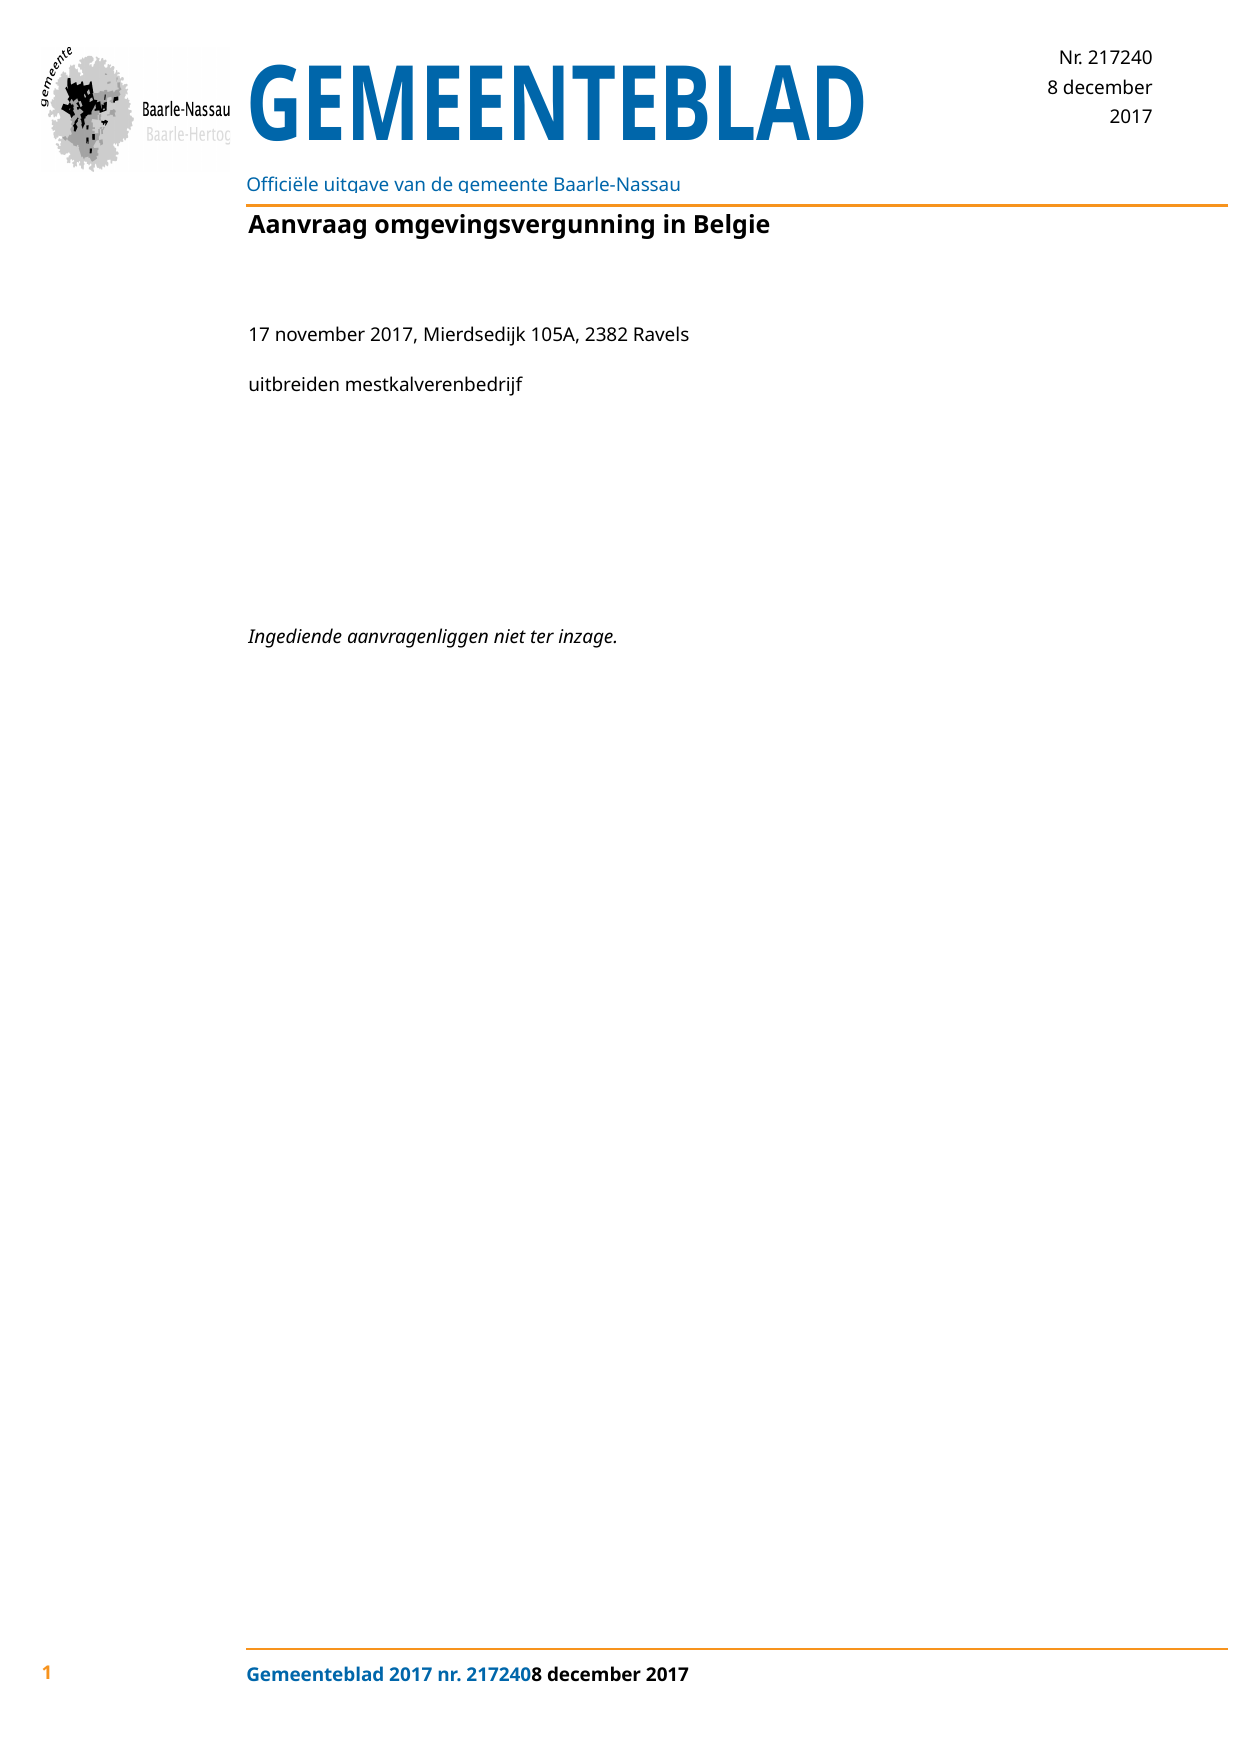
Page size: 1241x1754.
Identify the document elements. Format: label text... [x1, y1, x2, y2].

text uitbreiden mestkalverenbedrijf [248, 371, 1152, 397]
text 17 november 2017, Mierdsedijk 105A, 2382 Ravels [248, 321, 1152, 346]
text Aanvraag omgevingsvergunning in Belgie [248, 207, 1152, 241]
picture [41, 47, 231, 172]
text Ingediende aanvragenliggen niet ter inzage. [248, 623, 1152, 649]
